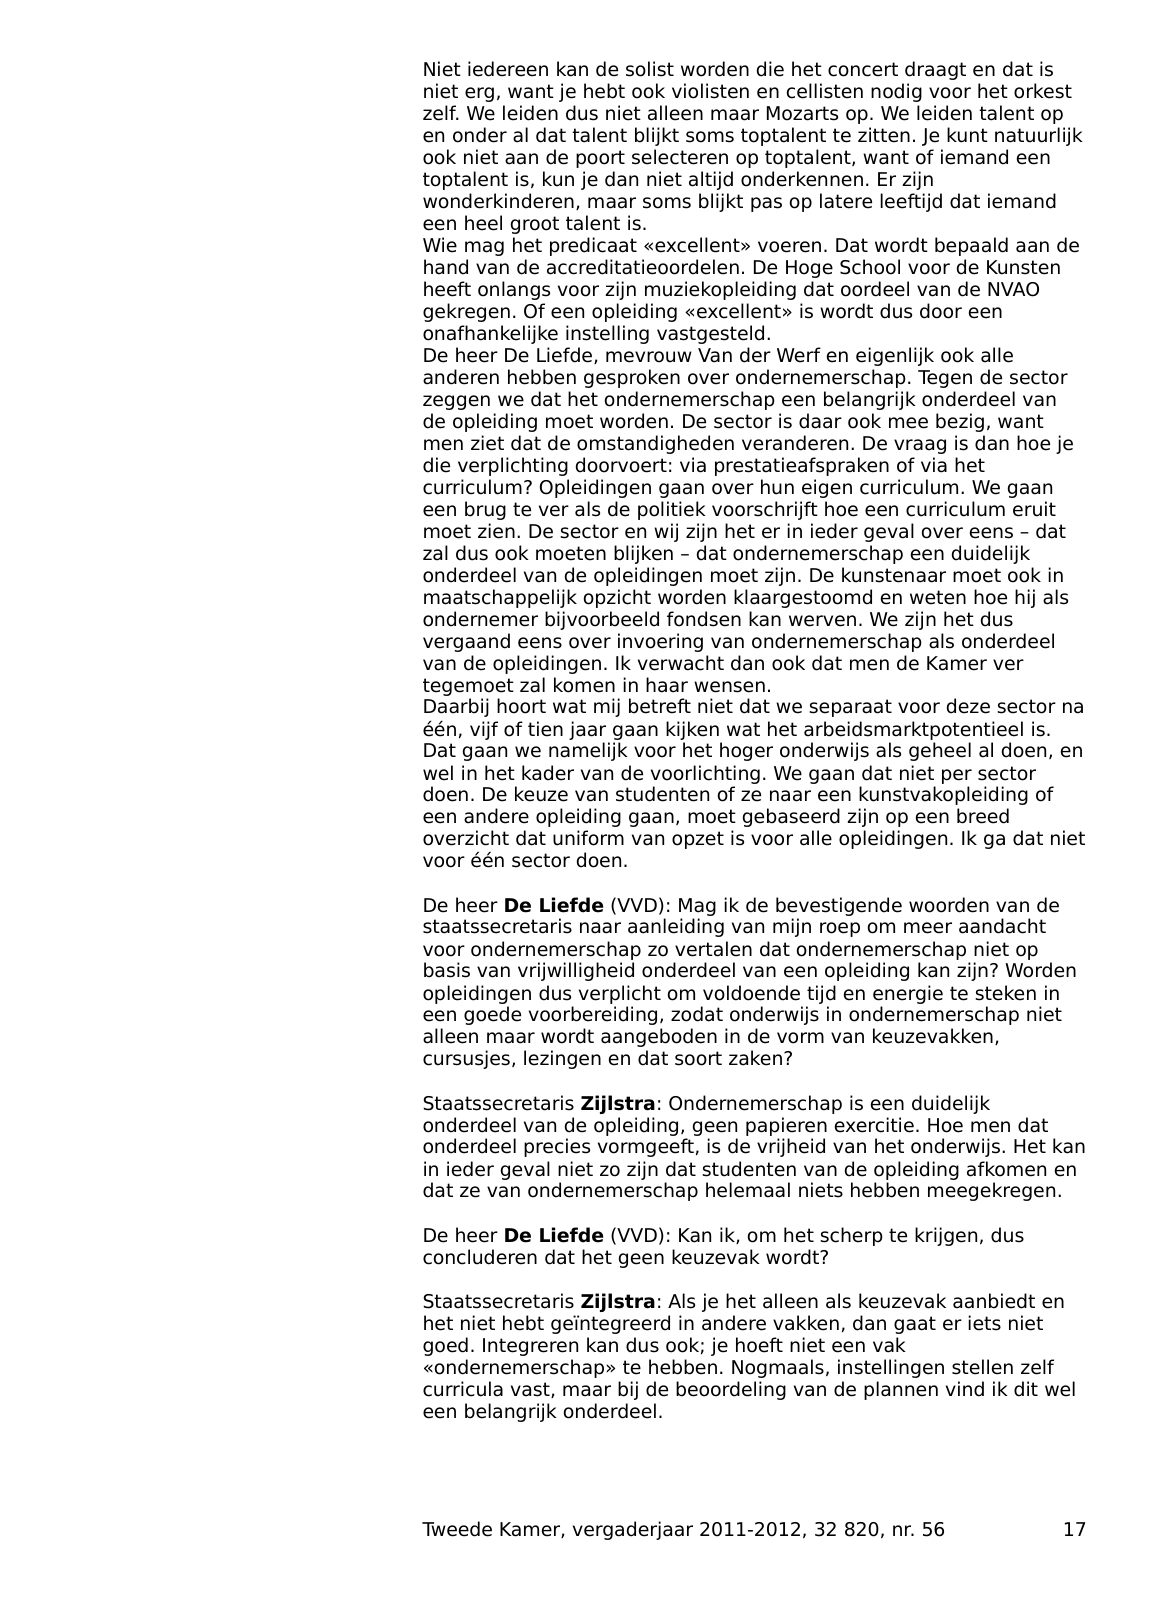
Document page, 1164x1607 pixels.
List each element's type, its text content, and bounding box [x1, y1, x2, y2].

text Niet iedereen kan de solist worden die het concert draagt en dat is niet erg, want je hebt ook violisten en cellisten nodig voor het orkest zelf. We leiden dus niet alleen maar Mozarts op. We leiden talent op en onder al dat talent blijkt soms toptalent te zitten. Je kunt natuurlijk ook niet aan de poort selecteren op toptalent, want of iemand een toptalent is, kun je dan niet altijd onderkennen. Er zijn wonderkinderen, maar soms blijkt pas op latere leeftijd dat iemand een heel groot talent is. [422, 59, 1087, 235]
text De heer De Liefde (VVD): Mag ik de bevestigende woorden van de staatssecretaris naar aanleiding van mijn roep om meer aandacht voor ondernemerschap zo vertalen dat ondernemerschap niet op basis van vrijwilligheid onderdeel van een opleiding kan zijn? Worden opleidingen dus verplicht om voldoende tijd en energie te steken in een goede voorbereiding, zodat onderwijs in ondernemerschap niet alleen maar wordt aangeboden in de vorm van keuzevakken, cursusjes, lezingen en dat soort zaken? [422, 894, 1087, 1070]
text Staatssecretaris Zijlstra: Ondernemerschap is een duidelijk onderdeel van de opleiding, geen papieren exercitie. Hoe men dat onderdeel precies vormgeeft, is de vrijheid van het onderwijs. Het kan in ieder geval niet zo zijn dat studenten van de opleiding afkomen en dat ze van ondernemerschap helemaal niets hebben meegekregen. [422, 1092, 1087, 1202]
text De heer De Liefde, mevrouw Van der Werf en eigenlijk ook alle anderen hebben gesproken over ondernemerschap. Tegen de sector zeggen we dat het ondernemerschap een belangrijk onderdeel van de opleiding moet worden. De sector is daar ook mee bezig, want men ziet dat de omstandigheden veranderen. De vraag is dan hoe je die verplichting doorvoert: via prestatieafspraken of via het curriculum? Opleidingen gaan over hun eigen curriculum. We gaan een brug te ver als de politiek voorschrijft hoe een curriculum eruit moet zien. De sector en wij zijn het er in ieder geval over eens – dat zal dus ook moeten blijken – dat ondernemerschap een duidelijk onderdeel van de opleidingen moet zijn. De kunstenaar moet ook in maatschappelijk opzicht worden klaargestoomd en weten hoe hij als ondernemer bijvoorbeeld fondsen kan werven. We zijn het dus vergaand eens over invoering van ondernemerschap als onderdeel van de opleidingen. Ik verwacht dan ook dat men de Kamer ver tegemoet zal komen in haar wensen. [422, 345, 1087, 696]
text De heer De Liefde (VVD): Kan ik, om het scherp te krijgen, dus concluderen dat het geen keuzevak wordt? [422, 1224, 1087, 1268]
text Daarbij hoort wat mij betreft niet dat we separaat voor deze sector na één, vijf of tien jaar gaan kijken wat het arbeidsmarktpotentieel is. Dat gaan we namelijk voor het hoger onderwijs als geheel al doen, en wel in het kader van de voorlichting. We gaan dat niet per sector doen. De keuze van studenten of ze naar een kunstvakopleiding of een andere opleiding gaan, moet gebaseerd zijn op een breed overzicht dat uniform van opzet is voor alle opleidingen. Ik ga dat niet voor één sector doen. [422, 696, 1087, 872]
text Wie mag het predicaat «excellent» voeren. Dat wordt bepaald aan de hand van de accreditatieoordelen. De Hoge School voor de Kunsten heeft onlangs voor zijn muziekopleiding dat oordeel van de NVAO gekregen. Of een opleiding «excellent» is wordt dus door een onafhankelijke instelling vastgesteld. [422, 235, 1087, 345]
text Staatssecretaris Zijlstra: Als je het alleen als keuzevak aanbiedt en het niet hebt geïntegreerd in andere vakken, dan gaat er iets niet goed. Integreren kan dus ook; je hoeft niet een vak «ondernemerschap» te hebben. Nogmaals, instellingen stellen zelf curricula vast, maar bij de beoordeling van de plannen vind ik dit wel een belangrijk onderdeel. [422, 1291, 1087, 1423]
